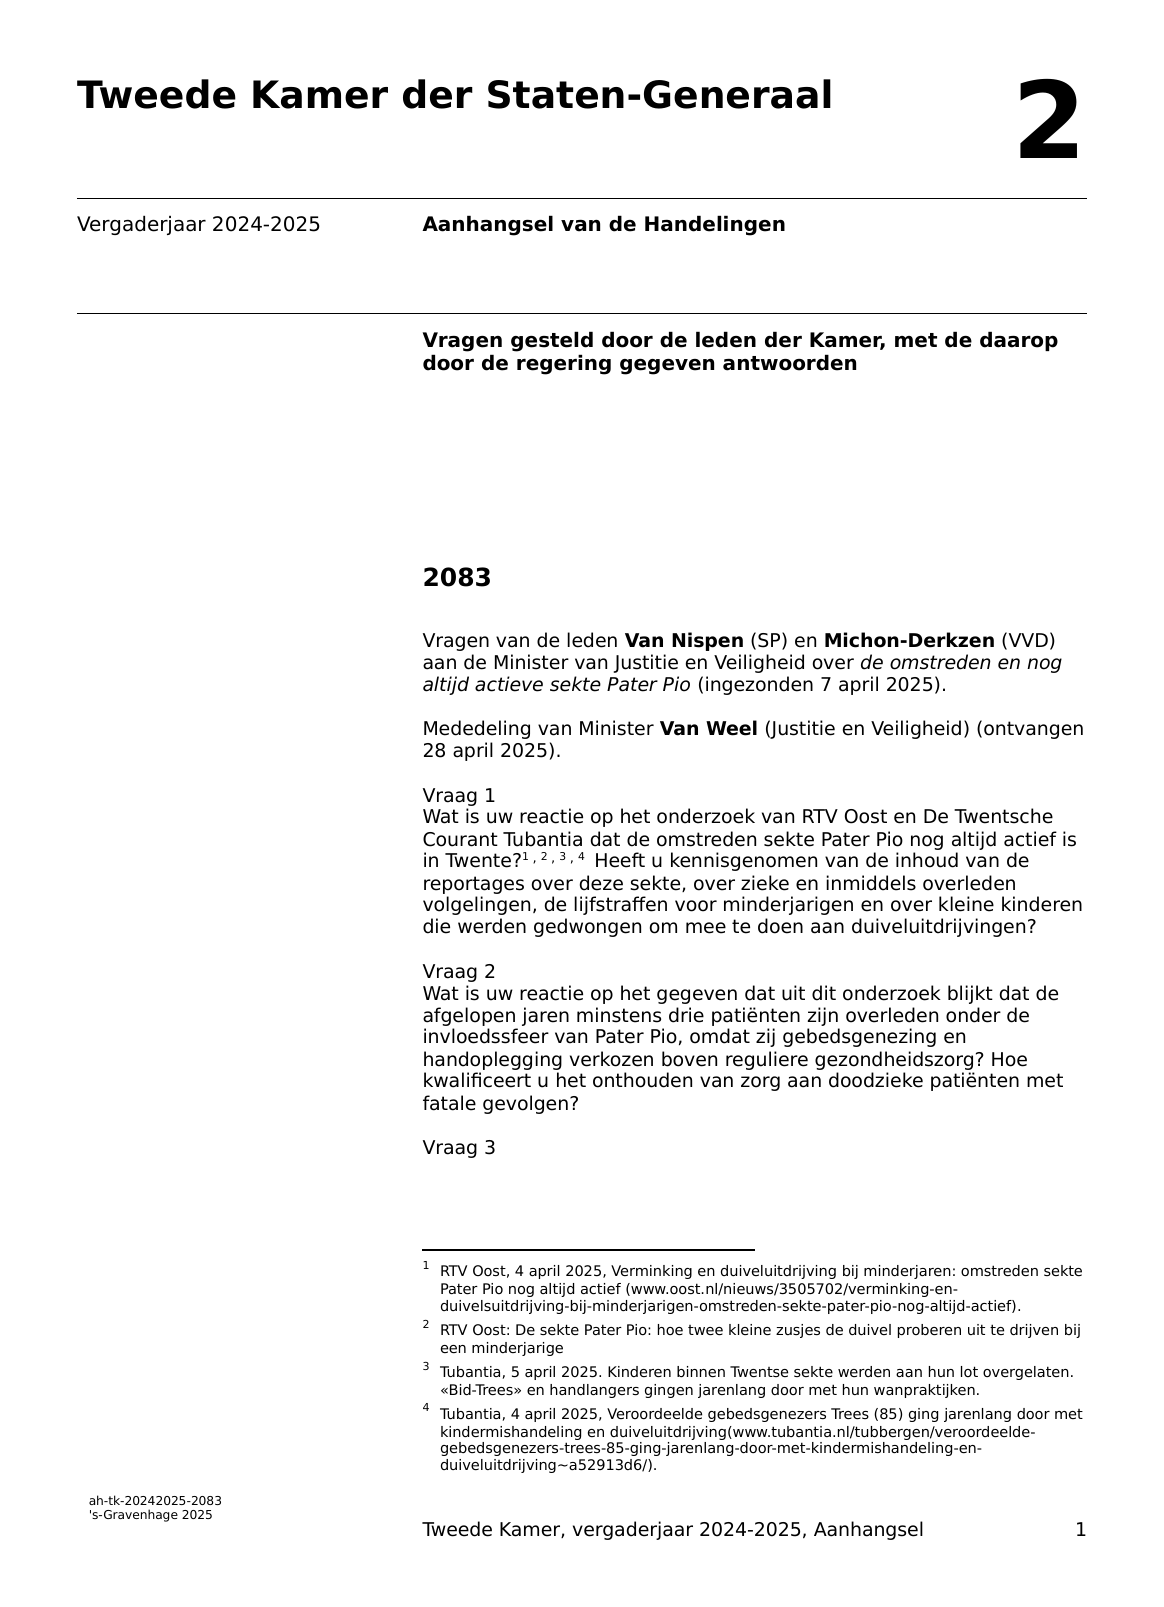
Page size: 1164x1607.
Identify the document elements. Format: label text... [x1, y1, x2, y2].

text Wat is uw reactie op het gegeven dat uit dit onderzoek blijkt dat de afgelopen jaren minstens drie patiënten zijn overleden onder de invloedssfeer van Pater Pio, omdat zij gebedsgenezing en handoplegging verkozen boven reguliere gezondheidszorg? Hoe kwalificeert u het onthouden van zorg aan doodzieke patiënten met fatale gevolgen? [422, 982, 1087, 1114]
text Vraag 1 [422, 784, 1087, 806]
text ah-tk-20242025-2083 [88, 1494, 323, 1508]
table_cell Vergaderjaar 2024-2025 [77, 199, 422, 313]
text Mededeling van Minister Van Weel (Justitie en Veiligheid) (ontvangen 28 april 2025). [422, 718, 1087, 762]
text 's-Gravenhage 2025 [88, 1508, 323, 1522]
text RTV Oost: De sekte Pater Pio: hoe twee kleine zusjes de duivel proberen uit te drijven bij een minderjarige [422, 1318, 1087, 1357]
table_cell Aanhangsel van de Handelingen [422, 199, 1087, 313]
text Wat is uw reactie op het onderzoek van RTV Oost en De Twentsche Courant Tubantia dat de omstreden sekte Pater Pio nog altijd actief is in Twente?, , , Heeft u kennisgenomen van de inhoud van de reportages over deze sekte, over zieke en inmiddels overleden volgelingen, de lijfstraffen voor minderjarigen en over kleine kinderen die werden gedwongen om mee te doen aan duiveluitdrijvingen? [422, 806, 1087, 938]
text Tubantia, 5 april 2025. Kinderen binnen Twentse sekte werden aan hun lot overgelaten. «Bid-Trees» en handlangers gingen jarenlang door met hun wanpraktijken. [422, 1360, 1087, 1399]
text Vraag 2 [422, 961, 1087, 982]
table_cell [77, 314, 422, 375]
table_header 2 [886, 59, 1087, 198]
text Vraag 3 [422, 1137, 1087, 1158]
table_cell Vragen gesteld door de leden der Kamer, met de daarop door de regering gegeven antwoorden [422, 314, 1087, 375]
table_header Tweede Kamer der Staten-Generaal [77, 59, 886, 198]
text Vragen van de leden Van Nispen (SP) en Michon-Derkzen (VVD) aan de Minister van Justitie en Veiligheid over de omstreden en nog altijd actieve sekte Pater Pio (ingezonden 7 april 2025). [422, 630, 1087, 696]
text 2083 [422, 563, 1087, 592]
text RTV Oost, 4 april 2025, Verminking en duiveluitdrijving bij minderjaren: omstreden sekte Pater Pio nog altijd actief (www.oost.nl/nieuws/3505702/verminking-en-duivelsuitdrijving-bij-minderjarigen-omstreden-sekte-pater-pio-nog-altijd-actief). [422, 1259, 1087, 1315]
text Tubantia, 4 april 2025, Veroordeelde gebedsgenezers Trees (85) ging jarenlang door met kindermishandeling en duiveluitdrijving(www.tubantia.nl/tubbergen/veroordeelde-gebedsgenezers-trees-85-ging-jarenlang-door-met-kindermishandeling-en-duiveluitdrijving~a52913d6/). [422, 1402, 1087, 1474]
